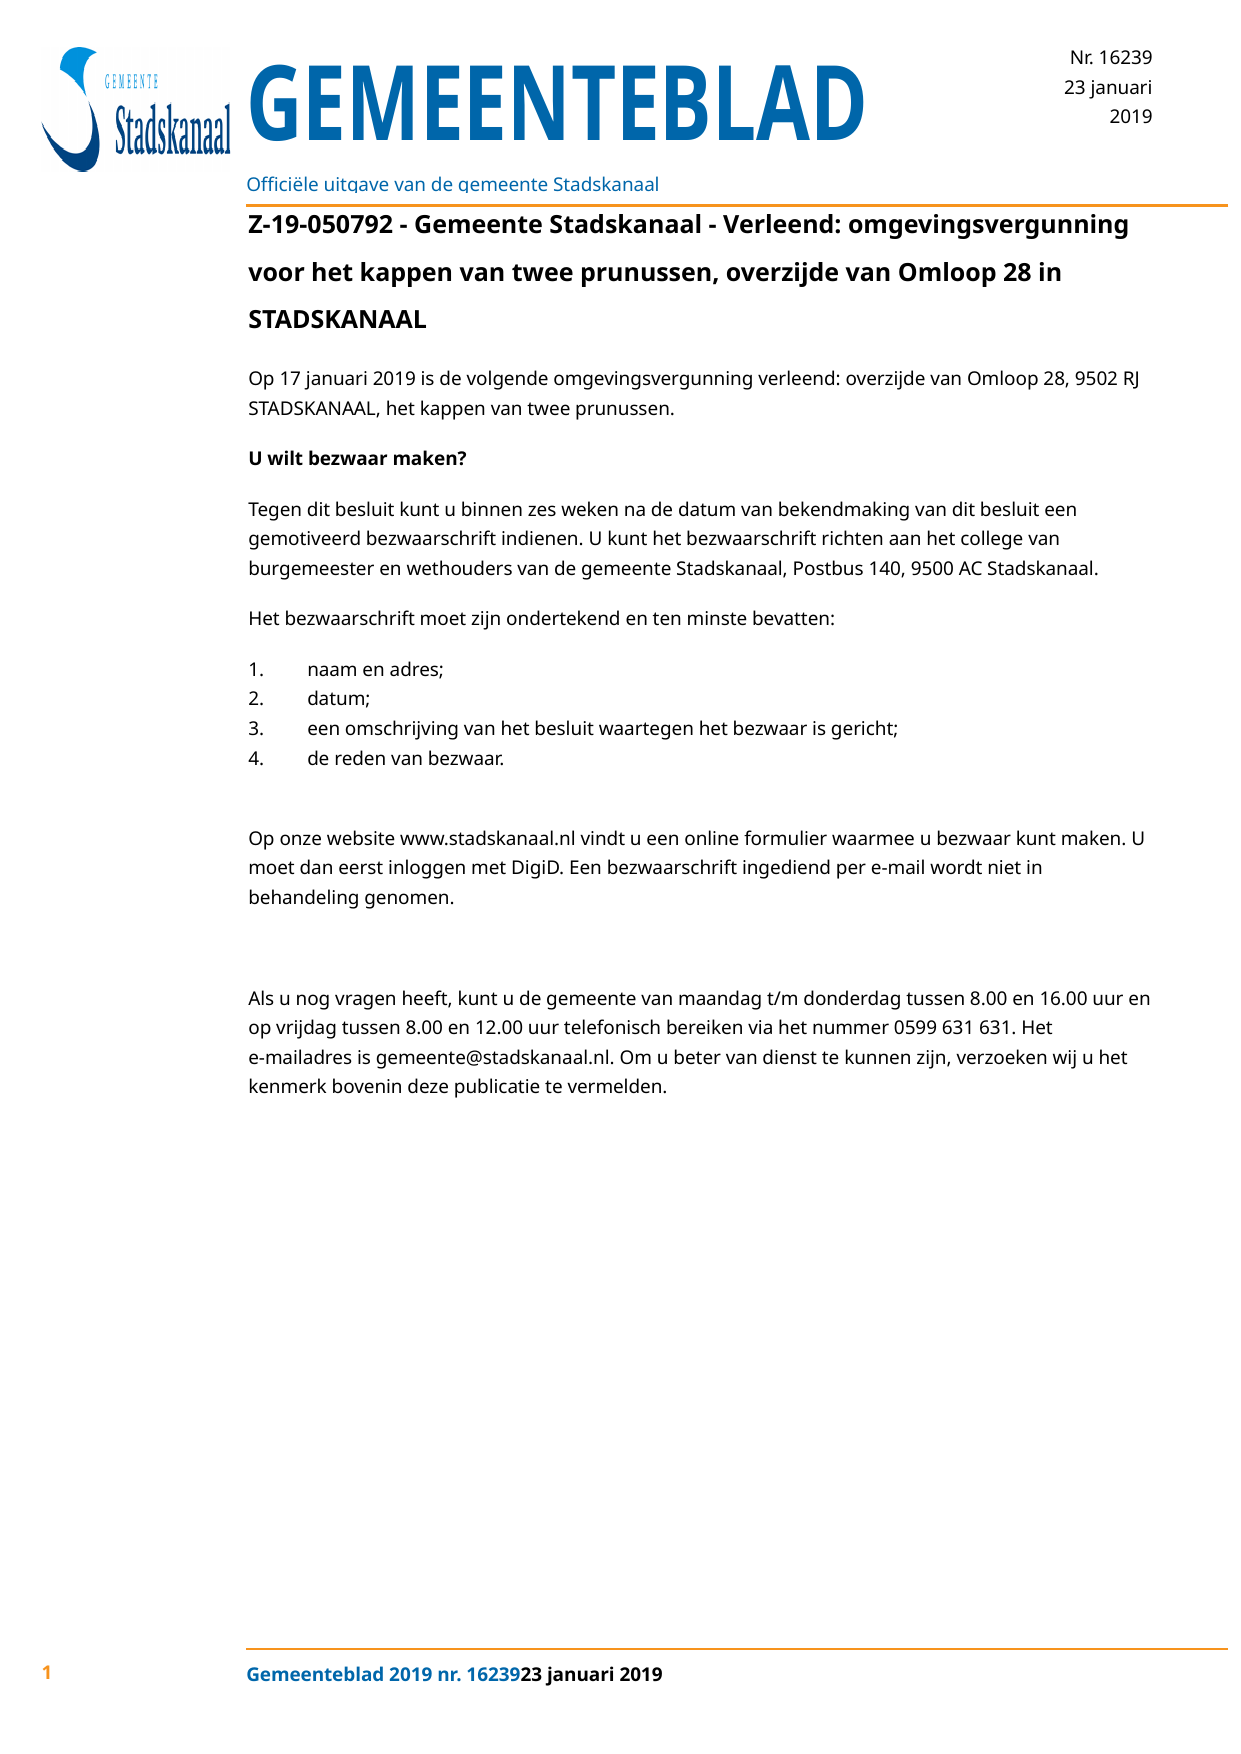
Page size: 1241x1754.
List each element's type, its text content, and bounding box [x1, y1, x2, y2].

text Z-19-050792 - Gemeente Stadskanaal - Verleend: omgevingsvergunning voor het kappen van twee prunussen, overzijde van Omloop 28 in STADSKANAAL [248, 207, 1152, 336]
list naam en adres; [248, 656, 1152, 682]
text Het bezwaarschrift moet zijn ondertekend en ten minste bevatten: [248, 606, 1152, 631]
text Tegen dit besluit kunt u binnen zes weken na de datum van bekendmaking van dit besluit een gemotiveerd bezwaarschrift indienen. U kunt het bezwaarschrift richten aan het college van burgemeester en wethouders van de gemeente Stadskanaal, Postbus 140, 9500 AC Stadskanaal. [248, 496, 1152, 581]
list de reden van bezwaar. [248, 745, 1152, 770]
picture [41, 47, 231, 172]
text U wilt bezwaar maken? [248, 446, 1152, 471]
list een omschrijving van het besluit waartegen het bezwaar is gericht; [248, 715, 1152, 741]
text Als u nog vragen heeft, kunt u de gemeente van maandag t/m donderdag tussen 8.00 en 16.00 uur en op vrijdag tussen 8.00 en 12.00 uur telefonisch bereiken via het nummer 0599 631 631. Het e‑mailadres is gemeente@stadskanaal.nl. Om u beter van dienst te kunnen zijn, verzoeken wij u het kenmerk bovenin deze publicatie te vermelden. [248, 985, 1152, 1099]
text Op 17 januari 2019 is de volgende omgevingsvergunning verleend: overzijde van Omloop 28, 9502 RJ STADSKANAAL, het kappen van twee prunussen. [248, 366, 1152, 421]
text Op onze website www.stadskanaal.nl vindt u een online formulier waarmee u bezwaar kunt maken. U moet dan eerst inloggen met DigiD. Een bezwaarschrift ingediend per e-mail wordt niet in behandeling genomen. [248, 825, 1152, 909]
list datum; [248, 686, 1152, 711]
